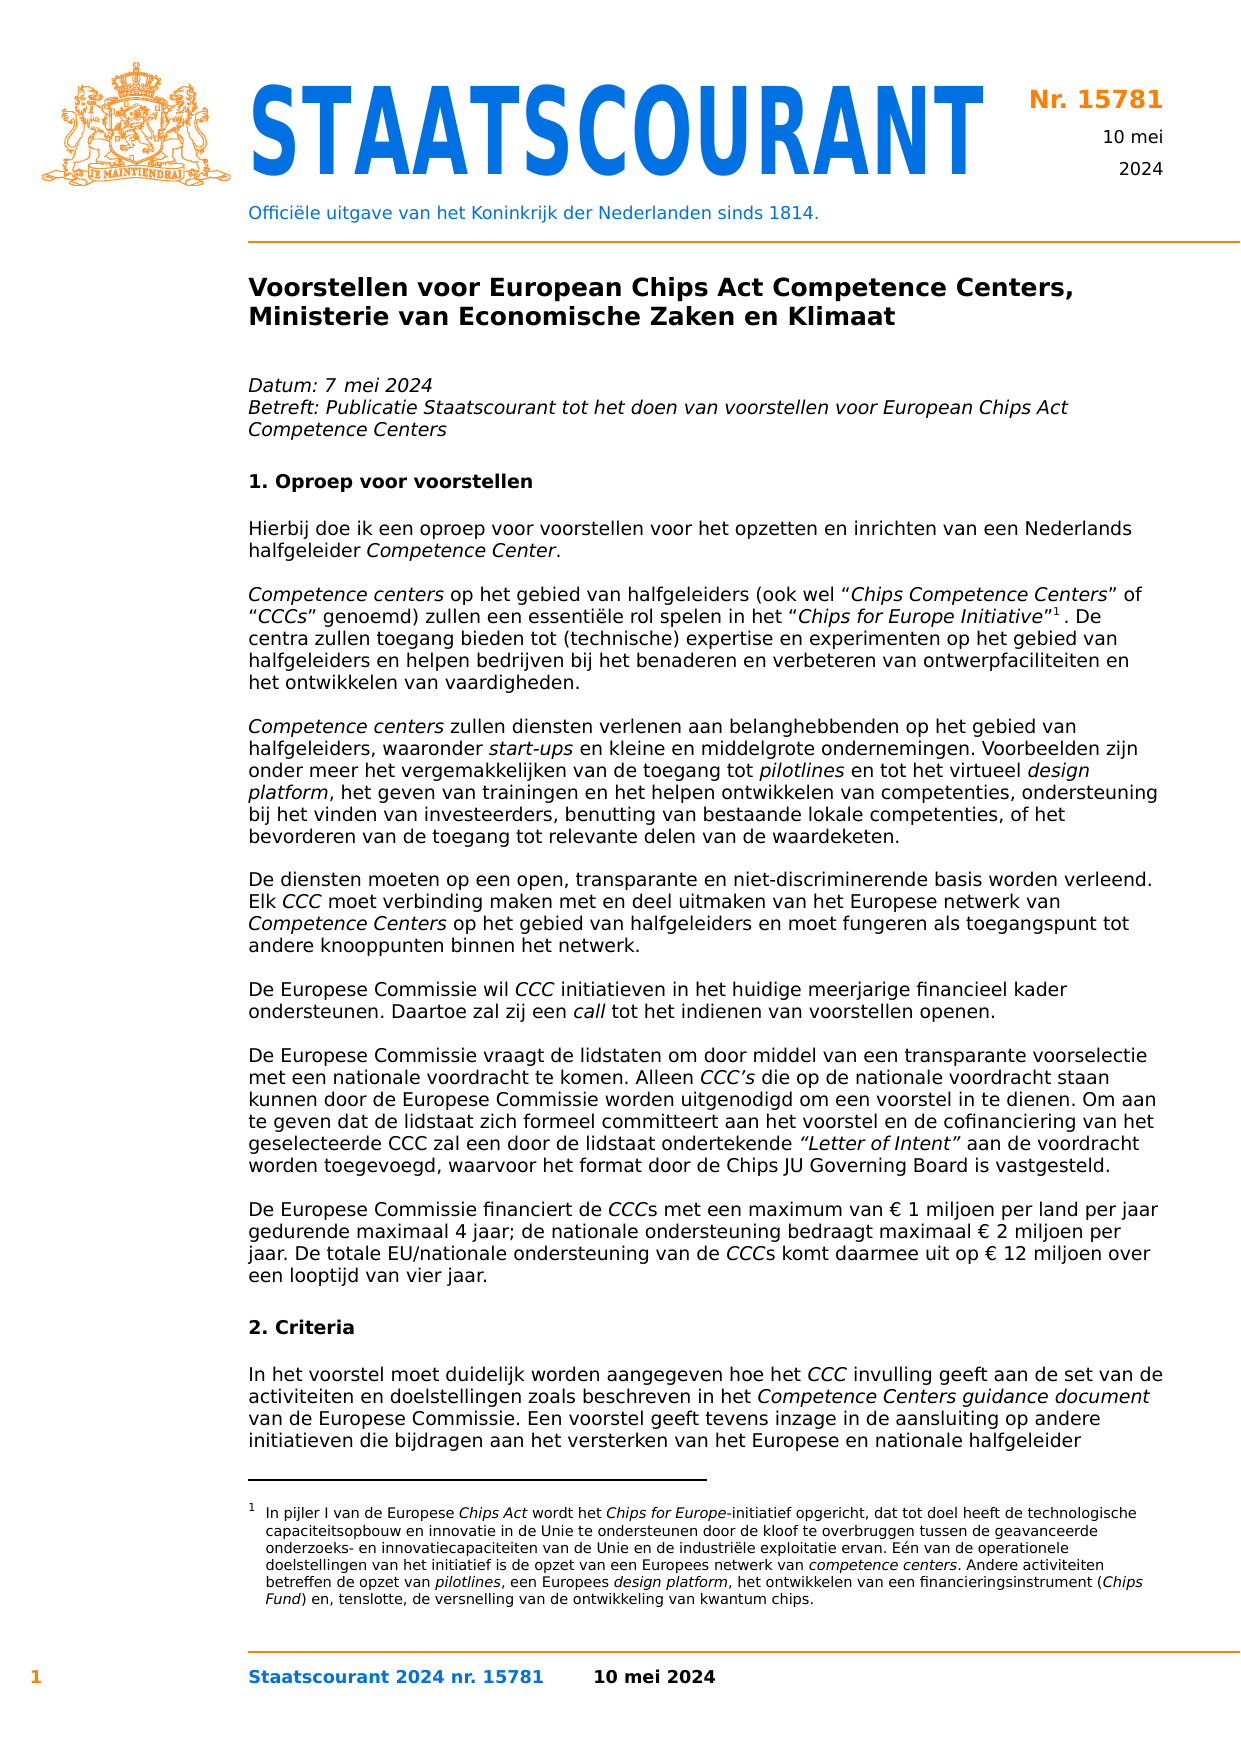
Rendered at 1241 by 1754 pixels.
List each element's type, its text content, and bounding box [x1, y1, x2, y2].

subtitle 2. Criteria [248, 1317, 1163, 1339]
text De Europese Commissie financiert de CCCs met een maximum van € 1 miljoen per land per jaar gedurende maximaal 4 jaar; de nationale ondersteuning bedraagt maximaal € 2 miljoen per jaar. De totale EU/nationale ondersteuning van de CCCs komt daarmee uit op € 12 miljoen over een looptijd van vier jaar. [248, 1199, 1163, 1287]
table_header [25, 62, 248, 241]
picture [41, 62, 231, 186]
text De diensten moeten op een open, transparante en niet-discriminerende basis worden verleend. Elk CCC moet verbinding maken met en deel uitmaken van het Europese netwerk van Competence Centers op het gebied van halfgeleiders en moet fungeren als toegangspunt tot andere knooppunten binnen het netwerk. [248, 869, 1163, 957]
text Betreft: Publicatie Staatscourant tot het doen van voorstellen voor European Chips Act Competence Centers [248, 397, 1163, 441]
subtitle 1. Oproep voor voorstellen [248, 471, 1163, 493]
text In pijler I van de Europese Chips Act wordt het Chips for Europe-initiatief opgericht, dat tot doel heeft de technologische capaciteitsopbouw en innovatie in de Unie te ondersteunen door de kloof te overbruggen tussen de geavanceerde onderzoeks- en innovatiecapaciteiten van de Unie en de industriële exploitatie ervan. Eén van de operationele doelstellingen van het initiatief is de opzet van een Europees netwerk van competence centers. Andere activiteiten betreffen de opzet van pilotlines, een Europees design platform, het ontwikkelen van een financieringsinstrument (Chips Fund) en, tenslotte, de versnelling van de ontwikkeling van kwantum chips. [248, 1501, 1163, 1608]
text Competence centers zullen diensten verlenen aan belanghebbenden op het gebied van halfgeleiders, waaronder start-ups en kleine en middelgrote ondernemingen. Voorbeelden zijn onder meer het vergemakkelijken van de toegang tot pilotlines en tot het virtueel design platform, het geven van trainingen en het helpen ontwikkelen van competenties, ondersteuning bij het vinden van investeerders, benutting van bestaande lokale competenties, of het bevorderen van de toegang tot relevante delen van de waardeketen. [248, 716, 1163, 847]
subtitle Voorstellen voor European Chips Act Competence Centers, Ministerie van Economische Zaken en Klimaat [248, 273, 1163, 331]
text Datum: 7 mei 2024 [248, 375, 1163, 397]
text De Europese Commissie wil CCC initiatieven in het huidige meerjarige financieel kader ondersteunen. Daartoe zal zij een call tot het indienen van voorstellen openen. [248, 979, 1163, 1023]
table_header STAATSCOURANT [248, 62, 998, 203]
text Competence centers op het gebied van halfgeleiders (ook wel “Chips Competence Centers” of “CCCs” genoemd) zullen een essentiële rol spelen in het “Chips for Europe Initiative”. De centra zullen toegang bieden tot (technische) expertise en experimenten op het gebied van halfgeleiders en helpen bedrijven bij het benaderen en verbeteren van ontwerpfaciliteiten en het ontwikkelen van vaardigheden. [248, 584, 1163, 694]
text Hierbij doe ik een oproep voor voorstellen voor het opzetten en inrichten van een Nederlands halfgeleider Competence Center. [248, 518, 1163, 562]
table_header Nr. 15781 [998, 62, 1240, 121]
table_cell 2024 [998, 153, 1240, 203]
table_cell 10 mei [998, 121, 1240, 153]
text De Europese Commissie vraagt de lidstaten om door middel van een transparante voorselectie met een nationale voordracht te komen. Alleen CCC’s die op de nationale voordracht staan kunnen door de Europese Commissie worden uitgenodigd om een voorstel in te dienen. Om aan te geven dat de lidstaat zich formeel committeert aan het voorstel en de cofinanciering van het geselecteerde CCC zal een door de lidstaat ondertekende “Letter of Intent” aan de voordracht worden toegevoegd, waarvoor het format door de Chips JU Governing Board is vastgesteld. [248, 1045, 1163, 1177]
table_cell Officiële uitgave van het Koninkrijk der Nederlanden sinds 1814. [248, 203, 1240, 241]
text In het voorstel moet duidelijk worden aangegeven hoe het CCC invulling geeft aan de set van de activiteiten en doelstellingen zoals beschreven in het Competence Centers guidance document van de Europese Commissie. Een voorstel geeft tevens inzage in de aansluiting op andere initiatieven die bijdragen aan het versterken van het Europese en nationale halfgeleider [248, 1364, 1163, 1452]
